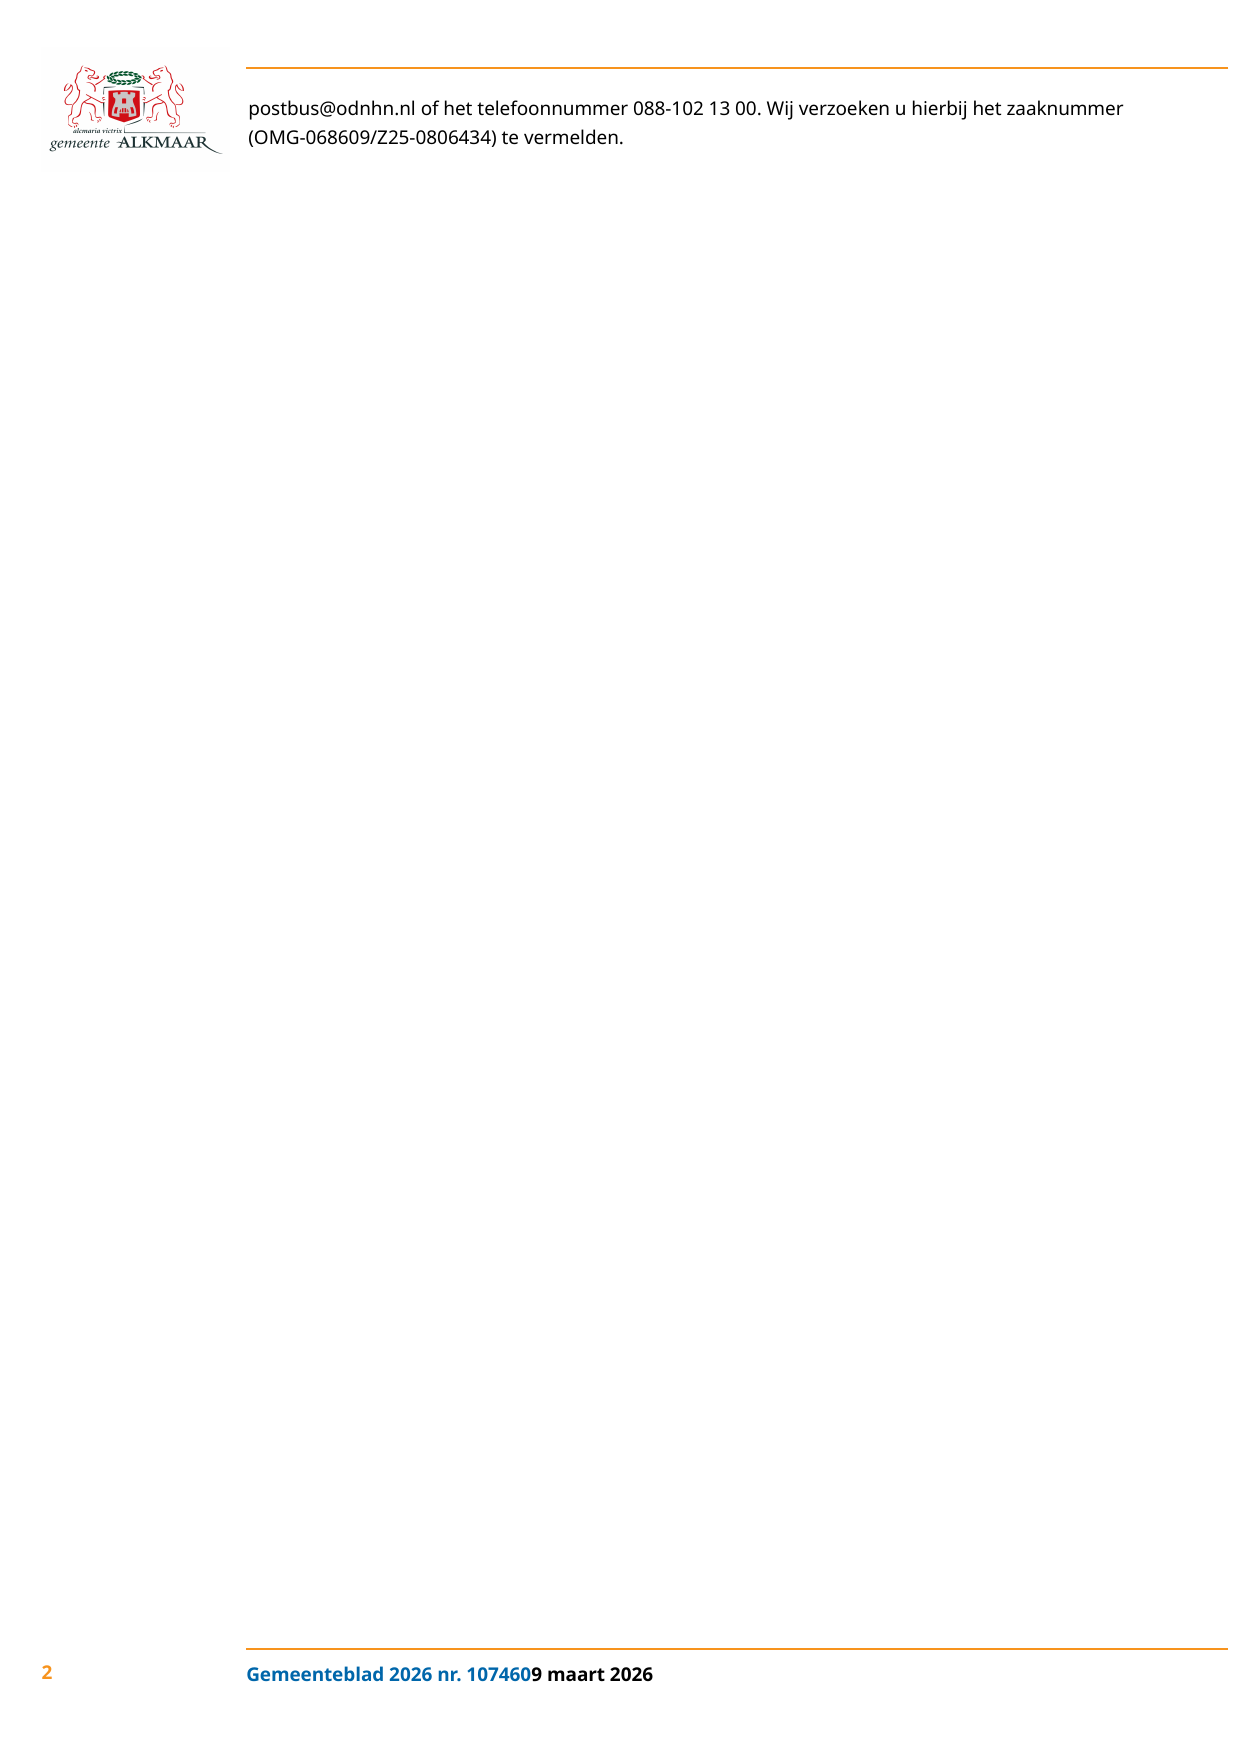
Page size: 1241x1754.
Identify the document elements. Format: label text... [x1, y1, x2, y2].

picture [41, 47, 231, 172]
text postbus@odnhn.nl of het telefoonnummer 088-102 13 00. Wij verzoeken u hierbij het zaaknummer (OMG-068609/Z25-0806434) te vermelden. [248, 95, 1152, 150]
